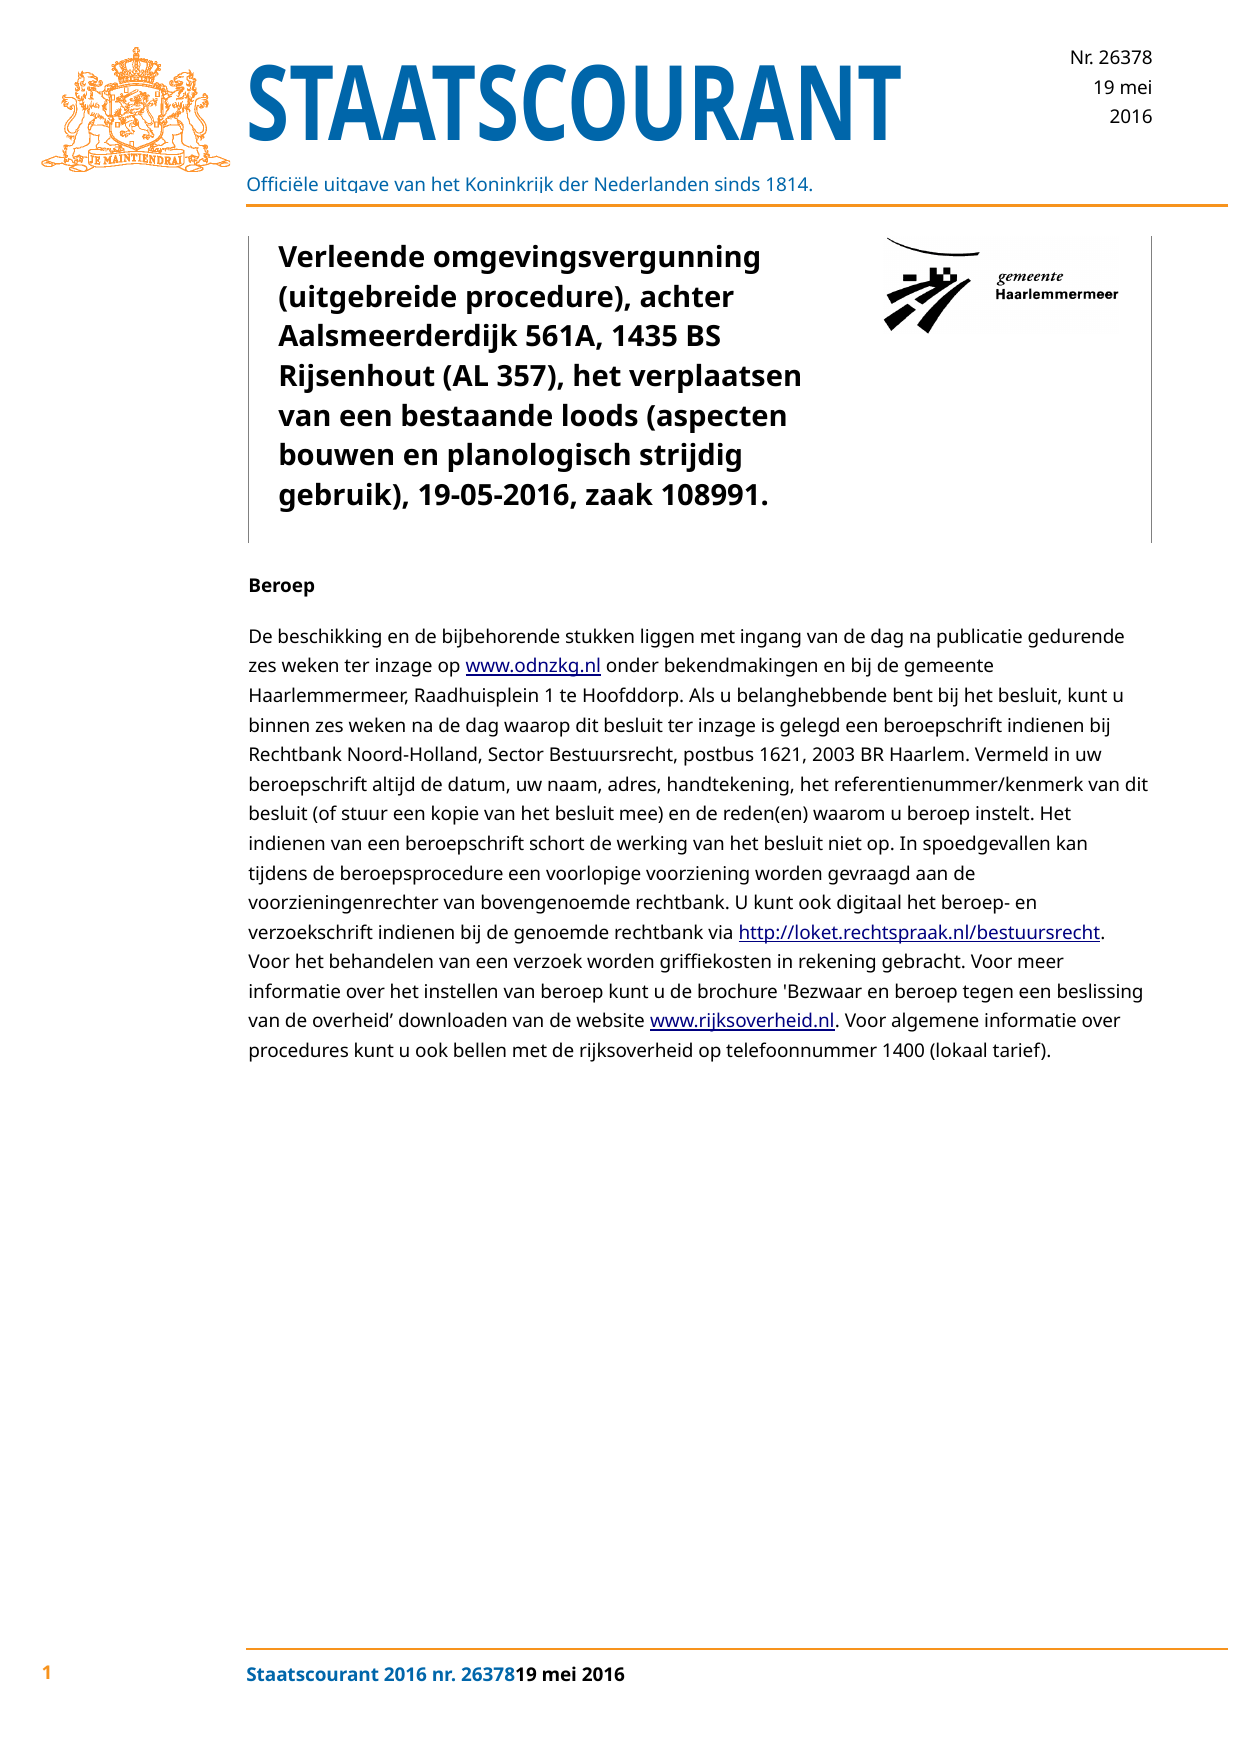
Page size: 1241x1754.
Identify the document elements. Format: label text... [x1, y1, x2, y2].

table_header [850, 236, 1151, 543]
picture [882, 236, 1119, 334]
text Beroep [248, 573, 1152, 598]
text De beschikking en de bijbehorende stukken liggen met ingang van de dag na publicatie gedurende zes weken ter inzage op www.odnzkg.nl onder bekendmakingen en bij de gemeente Haarlemmermeer, Raadhuisplein 1 te Hoofddorp. Als u belanghebbende bent bij het besluit, kunt u binnen zes weken na de dag waarop dit besluit ter inzage is gelegd een beroepschrift indienen bij Rechtbank Noord-Holland, Sector Bestuursrecht, postbus 1621, 2003 BR Haarlem. Vermeld in uw beroepschrift altijd de datum, uw naam, adres, handtekening, het referentienummer/kenmerk van dit besluit (of stuur een kopie van het besluit mee) en de reden(en) waarom u beroep instelt. Het indienen van een beroepschrift schort de werking van het besluit niet op. In spoedgevallen kan tijdens de beroepsprocedure een voorlopige voorziening worden gevraagd aan de voorzieningenrechter van bovengenoemde rechtbank. U kunt ook digitaal het beroep- en verzoekschrift indienen bij de genoemde rechtbank via http://loket.rechtspraak.nl/bestuursrecht. Voor het behandelen van een verzoek worden griffiekosten in rekening gebracht. Voor meer informatie over het instellen van beroep kunt u de brochure 'Bezwaar en beroep tegen een beslissing van de overheid’ downloaden van de website www.rijksoverheid.nl. Voor algemene informatie over procedures kunt u ook bellen met de rijksoverheid op telefoonnummer 1400 (lokaal tarief). [248, 623, 1152, 1063]
table_header Verleende omgevingsvergunning (uitgebreide procedure), achter Aalsmeerderdijk 561A, 1435 BS Rijsenhout (AL 357), het verplaatsen van een bestaande loods (aspecten bouwen en planologisch strijdig gebruik), 19-05-2016, zaak 108991. [249, 236, 850, 543]
picture [41, 47, 231, 172]
